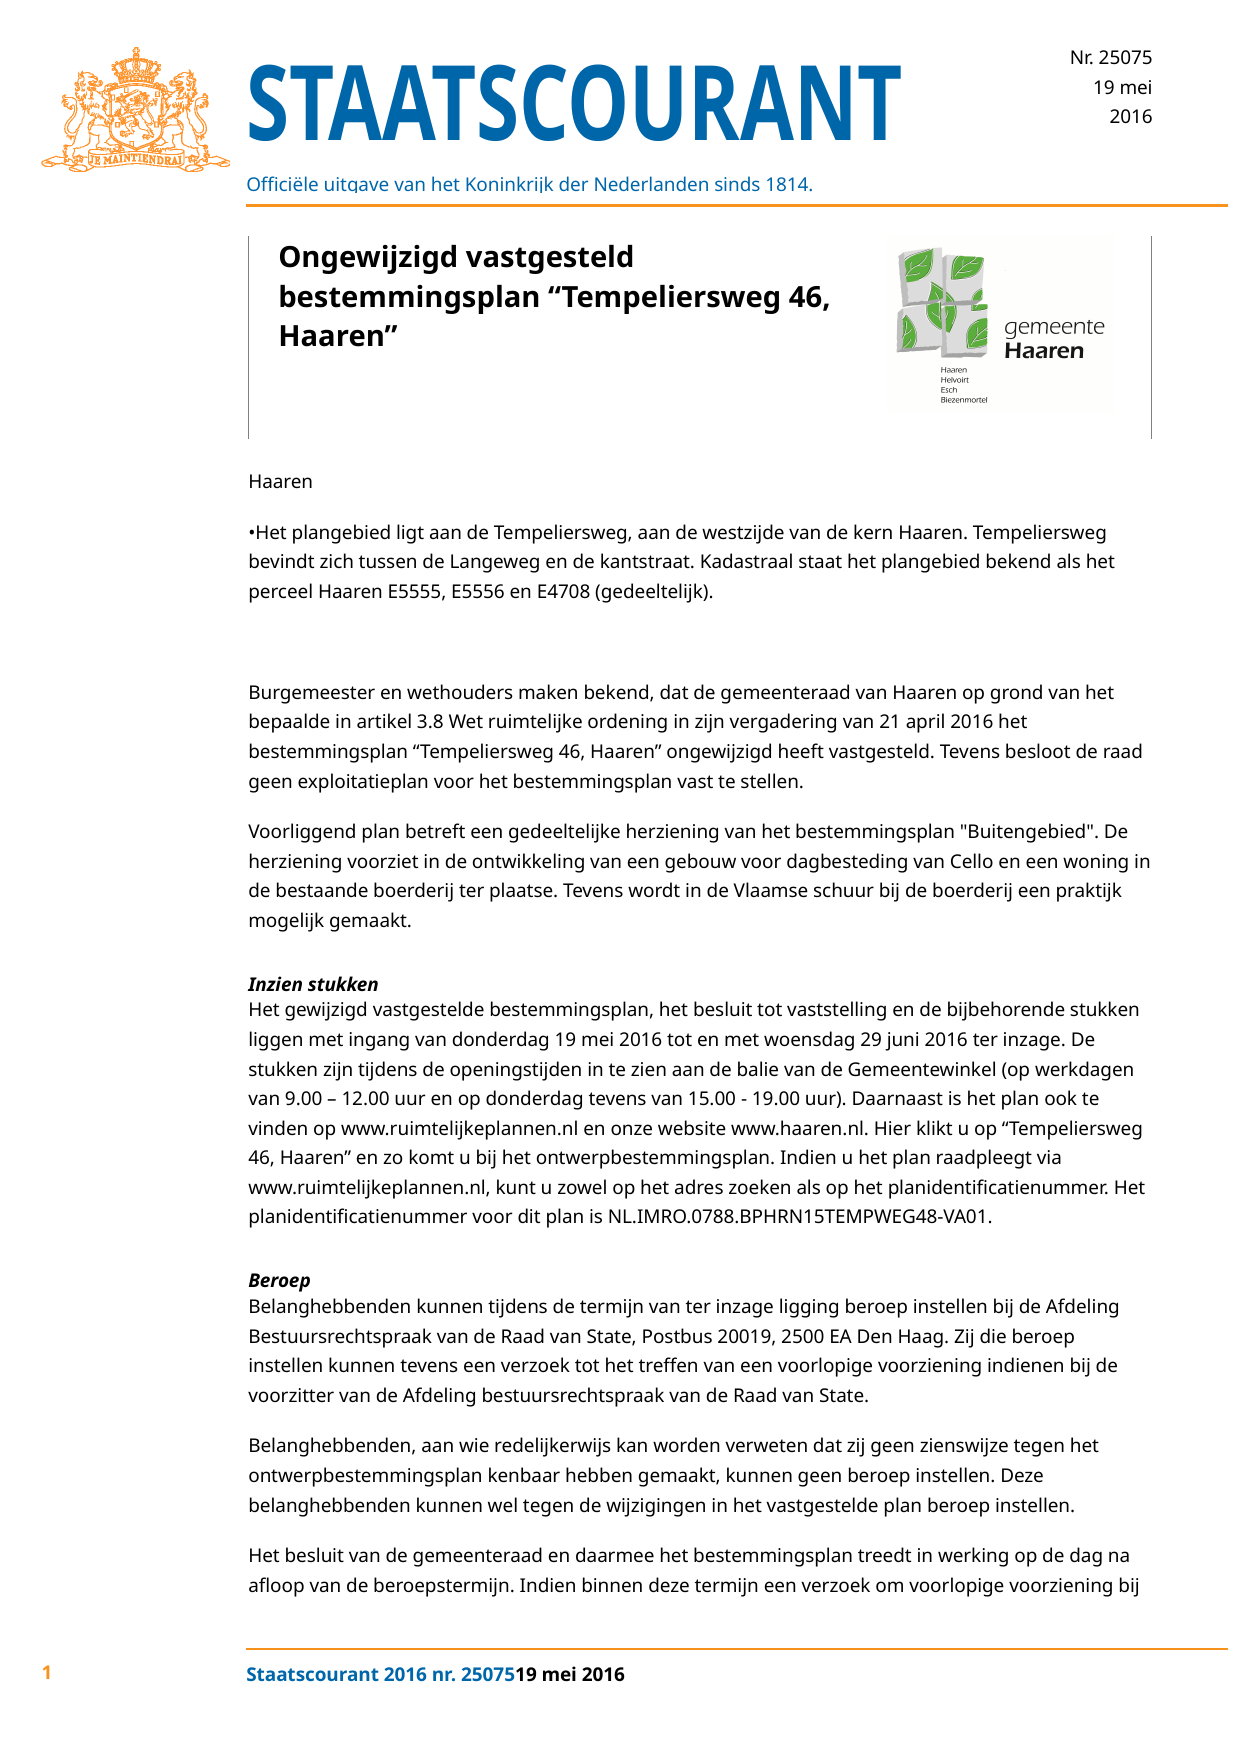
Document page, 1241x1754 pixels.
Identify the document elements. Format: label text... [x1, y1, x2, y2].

table_header [850, 236, 886, 413]
picture [886, 236, 1115, 414]
text Het gewijzigd vastgestelde bestemmingsplan, het besluit tot vaststelling en de bijbehorende stukken liggen met ingang van donderdag 19 mei 2016 tot en met woensdag 29 juni 2016 ter inzage. De stukken zijn tijdens de openingstijden in te zien aan de balie van de Gemeentewinkel (op werkdagen van 9.00 – 12.00 uur en op donderdag tevens van 15.00 - 19.00 uur). Daarnaast is het plan ook te vinden op www.ruimtelijkeplannen.nl en onze website www.haaren.nl. Hier klikt u op “Tempeliersweg 46, Haaren” en zo komt u bij het ontwerpbestemmingsplan. Indien u het plan raadpleegt via www.ruimtelijkeplannen.nl, kunt u zowel op het adres zoeken als op het planidentificatienummer. Het planidentificatienummer voor dit plan is NL.IMRO.0788.BPHRN15TEMPWEG48-VA01. [248, 997, 1152, 1229]
picture [41, 47, 231, 172]
text Inzien stukken [248, 971, 1152, 997]
text Belanghebbenden, aan wie redelijkerwijs kan worden verweten dat zij geen zienswijze tegen het ontwerpbestemmingsplan kenbaar hebben gemaakt, kunnen geen beroep instellen. Deze belanghebbenden kunnen wel tegen de wijzigingen in het vastgestelde plan beroep instellen. [248, 1433, 1152, 1517]
text Burgemeester en wethouders maken bekend, dat de gemeenteraad van Haaren op grond van het bepaalde in artikel 3.8 Wet ruimtelijke ordening in zijn vergadering van 21 april 2016 het bestemmingsplan “Tempeliersweg 46, Haaren” ongewijzigd heeft vastgesteld. Tevens besloot de raad geen exploitatieplan voor het bestemmingsplan vast te stellen. [248, 679, 1152, 793]
text Voorliggend plan betreft een gedeeltelijke herziening van het bestemmingsplan "Buitengebied". De herziening voorziet in de ontwikkeling van een gebouw voor dagbesteding van Cello en een woning in de bestaande boerderij ter plaatse. Tevens wordt in de Vlaamse schuur bij de boerderij een praktijk mogelijk gemaakt. [248, 818, 1152, 933]
text Beroep [248, 1268, 1152, 1293]
table_header Ongewijzigd vastgesteld bestemmingsplan “Tempeliersweg 46, Haaren” [249, 236, 850, 439]
table_header [1115, 236, 1151, 413]
text Haaren [248, 469, 1152, 494]
text Belanghebbenden kunnen tijdens de termijn van ter inzage ligging beroep instellen bij de Afdeling Bestuursrechtspraak van de Raad van State, Postbus 20019, 2500 EA Den Haag. Zij die beroep instellen kunnen tevens een verzoek tot het treffen van een voorlopige voorziening indienen bij de voorzitter van de Afdeling bestuursrechtspraak van de Raad van State. [248, 1293, 1152, 1408]
text •Het plangebied ligt aan de Tempeliersweg, aan de westzijde van de kern Haaren. Tempeliersweg bevindt zich tussen de Langeweg en de kantstraat. Kadastraal staat het plangebied bekend als het perceel Haaren E5555, E5556 en E4708 (gedeeltelijk). [248, 519, 1152, 604]
table_header [850, 414, 1151, 439]
text Het besluit van de gemeenteraad en daarmee het bestemmingsplan treedt in werking op de dag na afloop van de beroepstermijn. Indien binnen deze termijn een verzoek om voorlopige voorziening bij [248, 1542, 1152, 1597]
